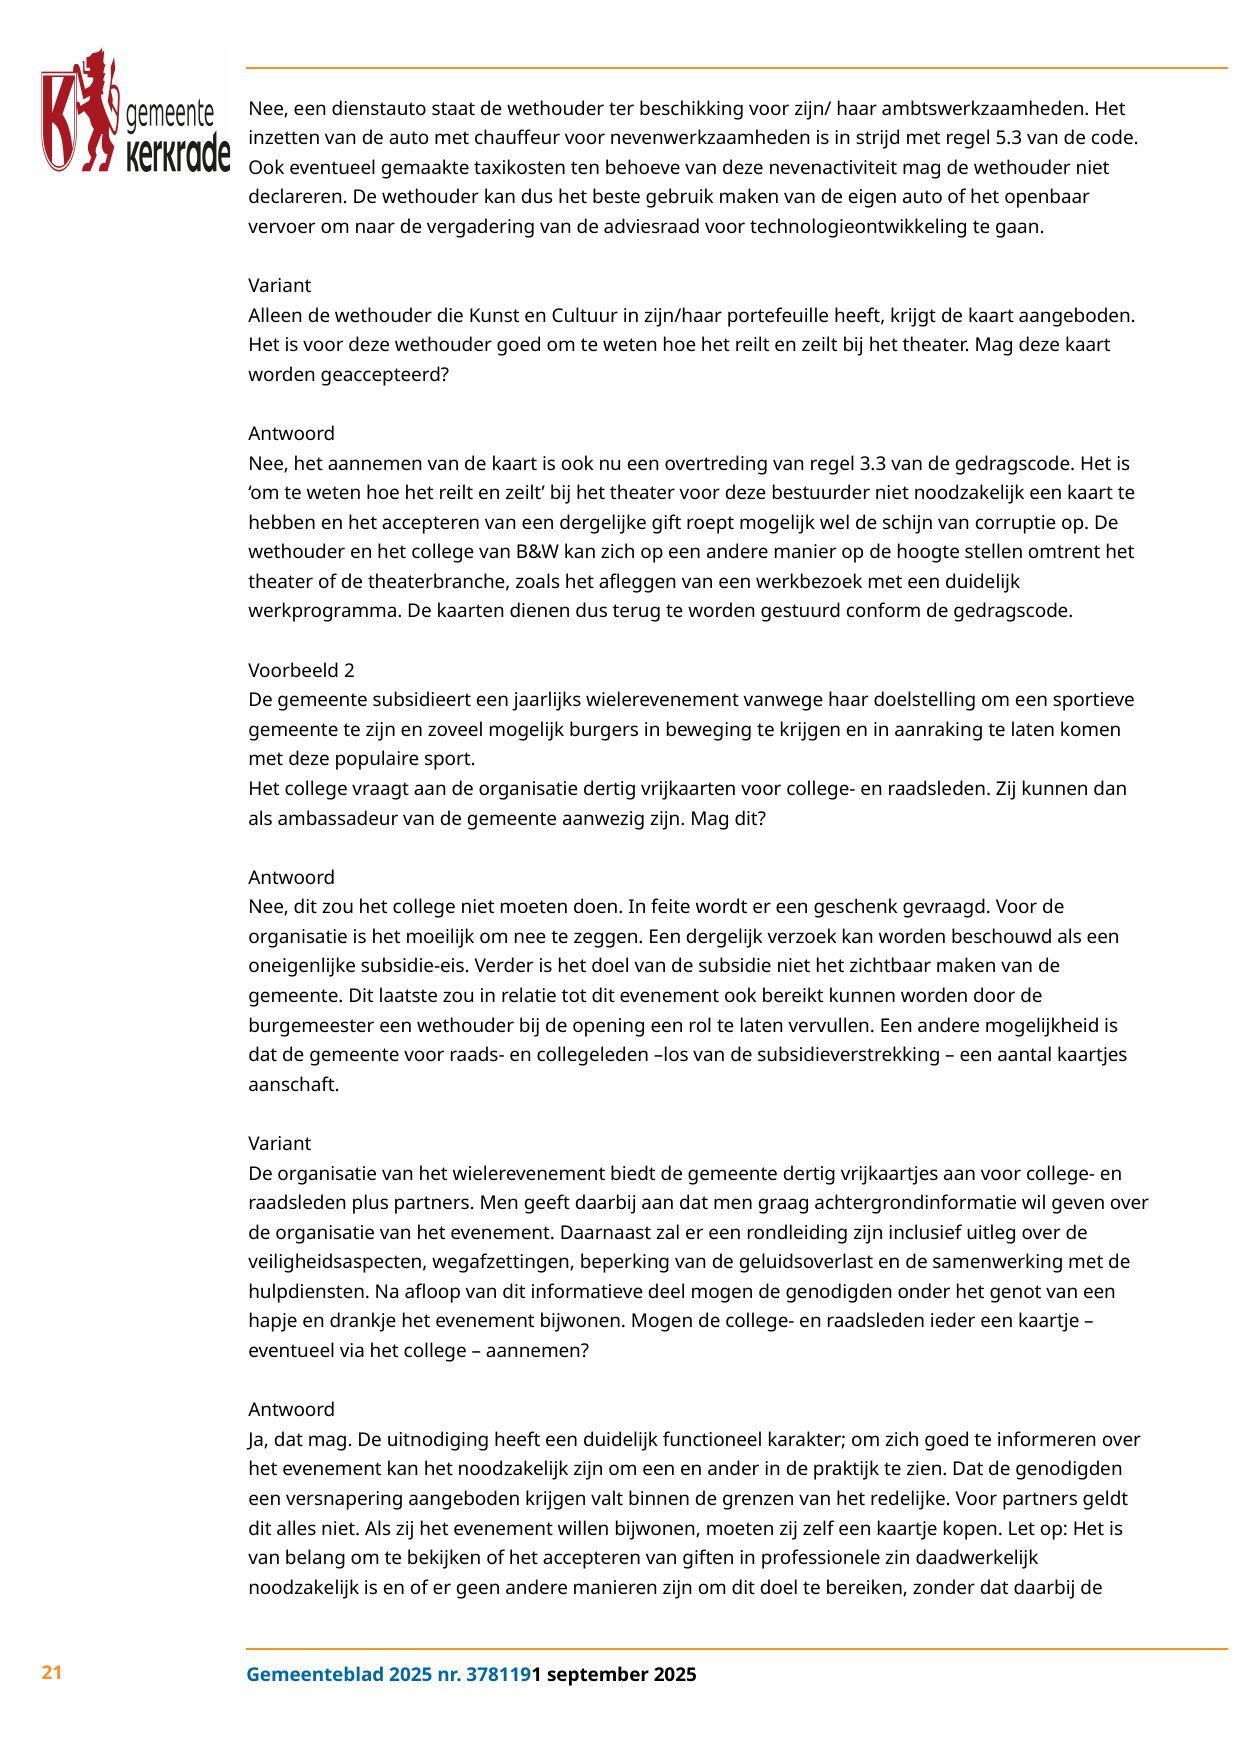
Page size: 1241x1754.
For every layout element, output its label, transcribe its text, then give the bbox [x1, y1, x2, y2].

text De gemeente subsidieert een jaarlijks wielerevenement vanwege haar doelstelling om een sportieve gemeente te zijn en zoveel mogelijk burgers in beweging te krijgen en in aanraking te laten komen met deze populaire sport. [248, 686, 1152, 771]
text Ja, dat mag. De uitnodiging heeft een duidelijk functioneel karakter; om zich goed te informeren over het evenement kan het noodzakelijk zijn om een en ander in de praktijk te zien. Dat de genodigden een versnapering aangeboden krijgen valt binnen de grenzen van het redelijke. Voor partners geldt dit alles niet. Als zij het evenement willen bijwonen, moeten zij zelf een kaartje kopen. Let op: Het is van belang om te bekijken of het accepteren van giften in professionele zin daadwerkelijk noodzakelijk is en of er geen andere manieren zijn om dit doel te bereiken, zonder dat daarbij de [248, 1426, 1152, 1600]
text De organisatie van het wielerevenement biedt de gemeente dertig vrijkaartjes aan voor college- en raadsleden plus partners. Men geeft daarbij aan dat men graag achtergrondinformatie wil geven over de organisatie van het evenement. Daarnaast zal er een rondleiding zijn inclusief uitleg over de veiligheidsaspecten, wegafzettingen, beperking van de geluidsoverlast en de samenwerking met de hulpdiensten. Na afloop van dit informatieve deel mogen de genodigden onder het genot van een hapje en drankje het evenement bijwonen. Mogen de college- en raadsleden ieder een kaartje – eventueel via het college – aannemen? [248, 1160, 1152, 1363]
text Nee, dit zou het college niet moeten doen. In feite wordt er een geschenk gevraagd. Voor de organisatie is het moeilijk om nee te zeggen. Een dergelijk verzoek kan worden beschouwd als een oneigenlijke subsidie-eis. Verder is het doel van de subsidie niet het zichtbaar maken van de gemeente. Dit laatste zou in relatie tot dit evenement ook bereikt kunnen worden door de burgemeester een wethouder bij de opening een rol te laten vervullen. Een andere mogelijkheid is dat de gemeente voor raads- en collegeleden –los van de subsidieverstrekking – een aantal kaartjes aanschaft. [248, 893, 1152, 1097]
text Antwoord [248, 864, 1152, 890]
text Voorbeeld 2 [248, 657, 1152, 683]
picture [41, 47, 231, 172]
text Antwoord [248, 1396, 1152, 1422]
text Nee, een dienstauto staat de wethouder ter beschikking voor zijn/ haar ambtswerkzaamheden. Het inzetten van de auto met chauffeur voor nevenwerkzaamheden is in strijd met regel 5.3 van de code. Ook eventueel gemaakte taxikosten ten behoeve van deze nevenactiviteit mag de wethouder niet declareren. De wethouder kan dus het beste gebruik maken van de eigen auto of het openbaar vervoer om naar de vergadering van de adviesraad voor technologieontwikkeling te gaan. [248, 95, 1152, 239]
text Het college vraagt aan de organisatie dertig vrijkaarten voor college- en raadsleden. Zij kunnen dan als ambassadeur van de gemeente aanwezig zijn. Mag dit? [248, 775, 1152, 831]
text Nee, het aannemen van de kaart is ook nu een overtreding van regel 3.3 van de gedragscode. Het is ‘om te weten hoe het reilt en zeilt’ bij het theater voor deze bestuurder niet noodzakelijk een kaart te hebben en het accepteren van een dergelijke gift roept mogelijk wel de schijn van corruptie op. De wethouder en het college van B&W kan zich op een andere manier op de hoogte stellen omtrent het theater of de theaterbranche, zoals het afleggen van een werkbezoek met een duidelijk werkprogramma. De kaarten dienen dus terug te worden gestuurd conform de gedragscode. [248, 450, 1152, 623]
text Alleen de wethouder die Kunst en Cultuur in zijn/haar portefeuille heeft, krijgt de kaart aangeboden. Het is voor deze wethouder goed om te weten hoe het reilt en zeilt bij het theater. Mag deze kaart worden geaccepteerd? [248, 302, 1152, 387]
text Antwoord [248, 420, 1152, 446]
text Variant [248, 272, 1152, 298]
text Variant [248, 1130, 1152, 1156]
